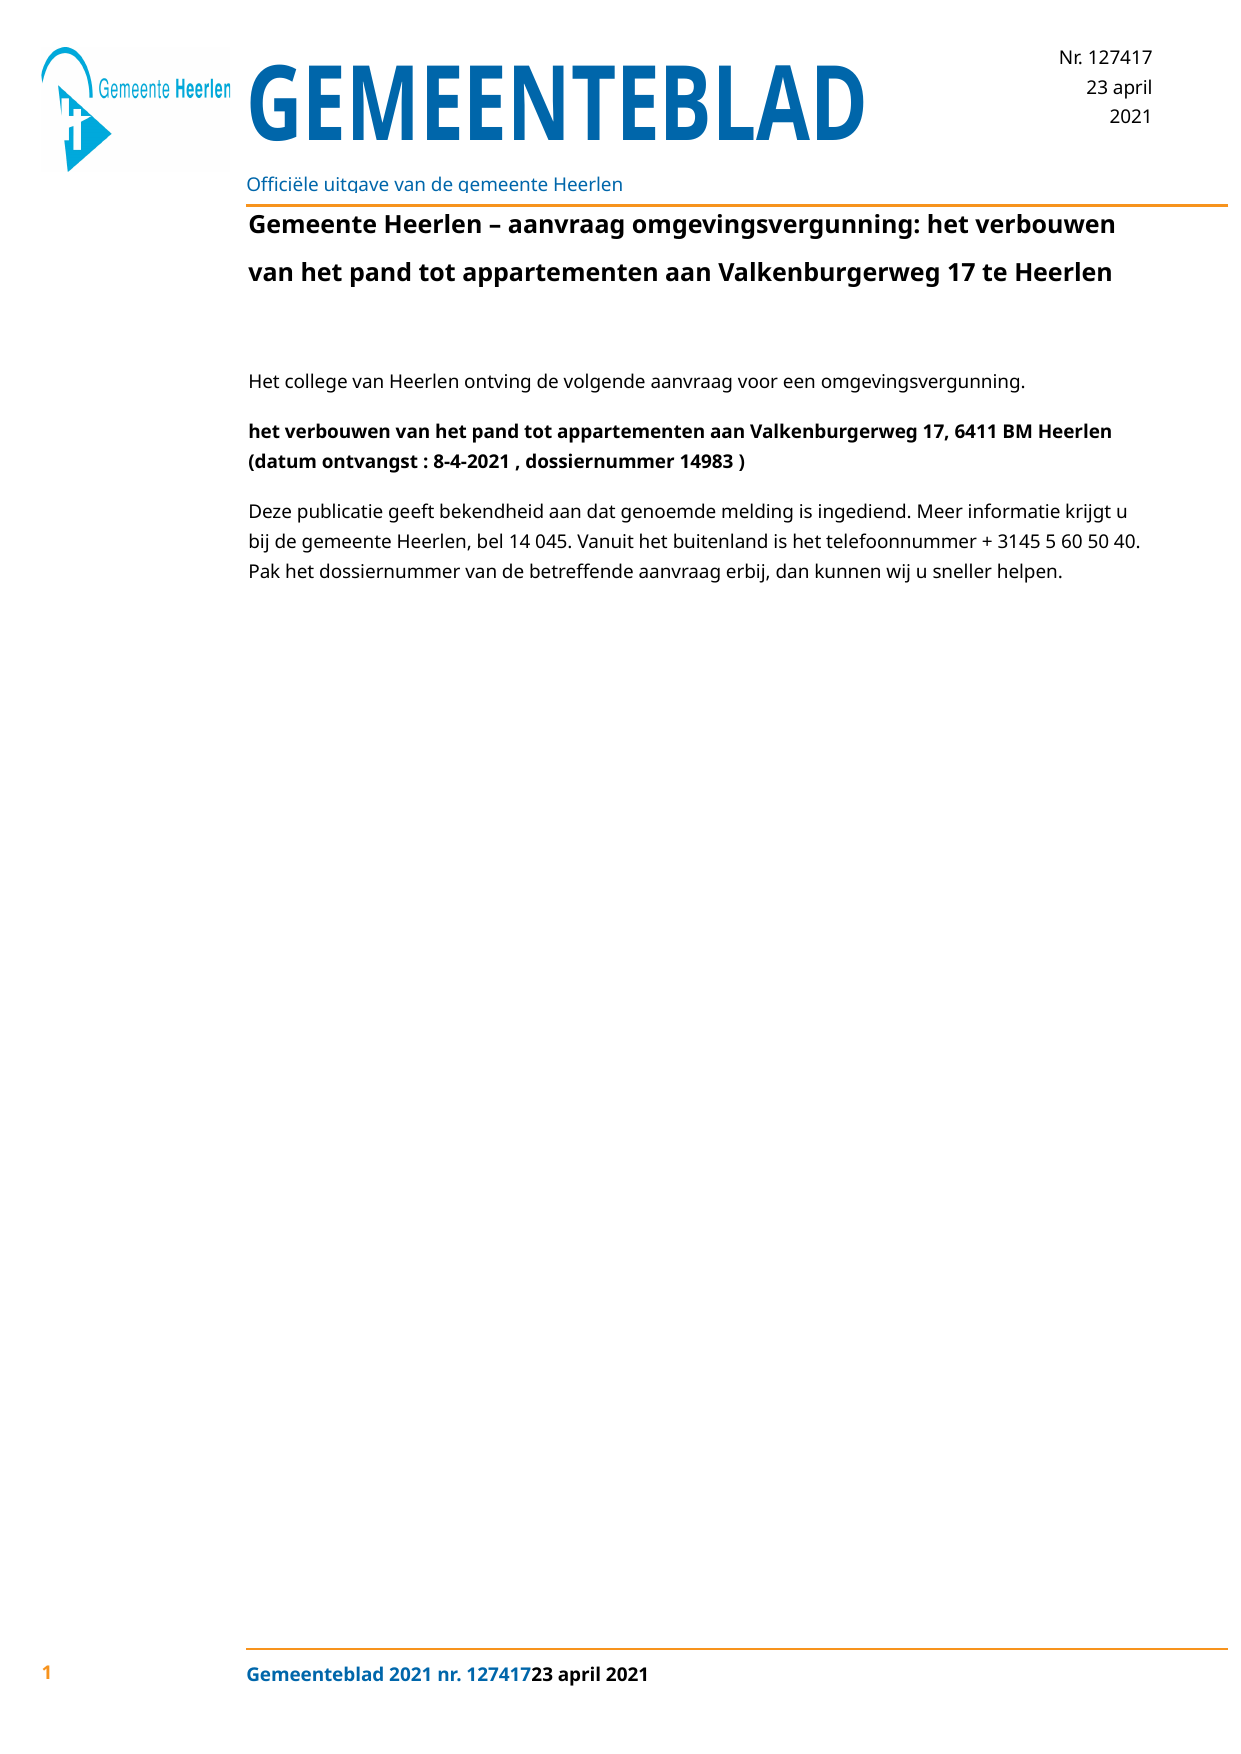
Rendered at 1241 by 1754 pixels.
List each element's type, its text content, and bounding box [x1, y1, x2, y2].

text Het college van Heerlen ontving de volgende aanvraag voor een omgevingsvergunning. [248, 368, 1152, 394]
text Gemeente Heerlen – aanvraag omgevingsvergunning: het verbouwen van het pand tot appartementen aan Valkenburgerweg 17 te Heerlen [248, 207, 1152, 288]
picture [41, 47, 231, 172]
picture [41, 47, 59, 70]
text Deze publicatie geeft bekendheid aan dat genoemde melding is ingediend. Meer informatie krijgt u bij de gemeente Heerlen, bel 14 045. Vanuit het buitenland is het telefoonnummer + 3145 5 60 50 40. Pak het dossiernummer van de betreffende aanvraag erbij, dan kunnen wij u sneller helpen. [248, 499, 1152, 584]
text het verbouwen van het pand tot appartementen aan Valkenburgerweg 17, 6411 BM Heerlen (datum ontvangst : 8-4-2021 , dossiernummer 14983 ) [248, 419, 1152, 474]
